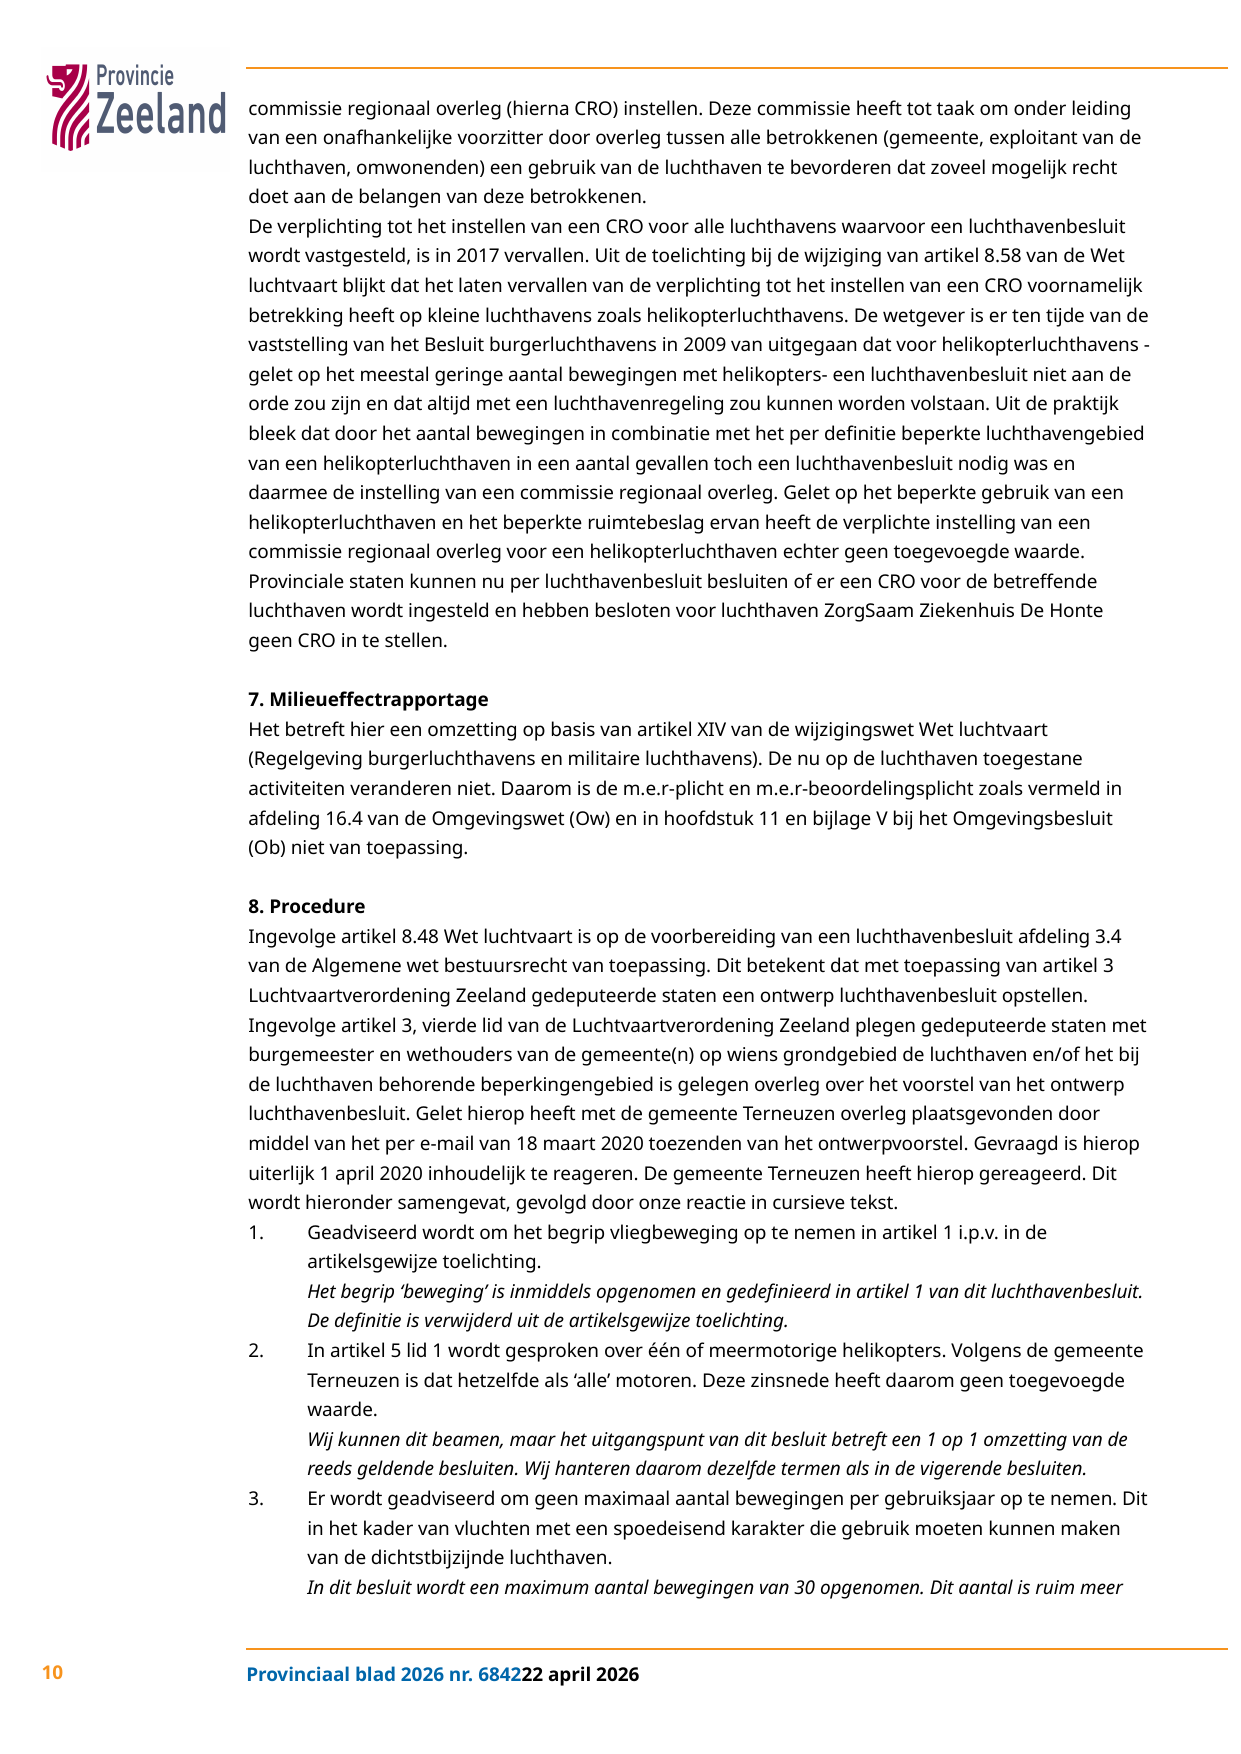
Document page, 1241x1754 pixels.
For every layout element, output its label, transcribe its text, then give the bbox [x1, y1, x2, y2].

list Er wordt geadviseerd om geen maximaal aantal bewegingen per gebruiksjaar op te nemen. Dit in het kader van vluchten met een spoedeisend karakter die gebruik moeten kunnen maken van de dichtstbijzijnde luchthaven. [248, 1485, 1152, 1570]
list Het begrip ‘beweging’ is inmiddels opgenomen en gedefinieerd in artikel 1 van dit luchthavenbesluit. De definitie is verwijderd uit de artikelsgewijze toelichting. [248, 1278, 1152, 1333]
list Wij kunnen dit beamen, maar het uitgangspunt van dit besluit betreft een 1 op 1 omzetting van de reeds geldende besluiten. Wij hanteren daarom dezelfde termen als in de vigerende besluiten. [248, 1426, 1152, 1481]
text Provinciale staten kunnen nu per luchthavenbesluit besluiten of er een CRO voor de betreffende luchthaven wordt ingesteld en hebben besloten voor luchthaven ZorgSaam Ziekenhuis De Honte geen CRO in te stellen. [248, 568, 1152, 653]
text commissie regionaal overleg (hierna CRO) instellen. Deze commissie heeft tot taak om onder leiding van een onafhankelijke voorzitter door overleg tussen alle betrokkenen (gemeente, exploitant van de luchthaven, omwonenden) een gebruik van de luchthaven te bevorderen dat zoveel mogelijk recht doet aan de belangen van deze betrokkenen. [248, 95, 1152, 209]
picture [41, 47, 231, 172]
text 8. Procedure [248, 893, 1152, 919]
list Geadviseerd wordt om het begrip vliegbeweging op te nemen in artikel 1 i.p.v. in de artikelsgewijze toelichting. [248, 1219, 1152, 1274]
text 7. Milieueffectrapportage [248, 686, 1152, 712]
text Het betreft hier een omzetting op basis van artikel XIV van de wijzigingswet Wet luchtvaart (Regelgeving burgerluchthavens en militaire luchthavens). De nu op de luchthaven toegestane activiteiten veranderen niet. Daarom is de m.e.r-plicht en m.e.r-beoordelingsplicht zoals vermeld in afdeling 16.4 van de Omgevingswet (Ow) en in hoofdstuk 11 en bijlage V bij het Omgevingsbesluit (Ob) niet van toepassing. [248, 716, 1152, 860]
text Ingevolge artikel 8.48 Wet luchtvaart is op de voorbereiding van een luchthavenbesluit afdeling 3.4 van de Algemene wet bestuursrecht van toepassing. Dit betekent dat met toepassing van artikel 3 Luchtvaartverordening Zeeland gedeputeerde staten een ontwerp luchthavenbesluit opstellen. Ingevolge artikel 3, vierde lid van de Luchtvaartverordening Zeeland plegen gedeputeerde staten met burgemeester en wethouders van de gemeente(n) op wiens grondgebied de luchthaven en/of het bij de luchthaven behorende beperkingengebied is gelegen overleg over het voorstel van het ontwerp luchthavenbesluit. Gelet hierop heeft met de gemeente Terneuzen overleg plaatsgevonden door middel van het per e-mail van 18 maart 2020 toezenden van het ontwerpvoorstel. Gevraagd is hierop uiterlijk 1 april 2020 inhoudelijk te reageren. De gemeente Terneuzen heeft hierop gereageerd. Dit wordt hieronder samengevat, gevolgd door onze reactie in cursieve tekst. [248, 923, 1152, 1215]
list In artikel 5 lid 1 wordt gesproken over één of meermotorige helikopters. Volgens de gemeente Terneuzen is dat hetzelfde als ‘alle’ motoren. Deze zinsnede heeft daarom geen toegevoegde waarde. [248, 1337, 1152, 1422]
text De verplichting tot het instellen van een CRO voor alle luchthavens waarvoor een luchthavenbesluit wordt vastgesteld, is in 2017 vervallen. Uit de toelichting bij de wijziging van artikel 8.58 van de Wet luchtvaart blijkt dat het laten vervallen van de verplichting tot het instellen van een CRO voornamelijk betrekking heeft op kleine luchthavens zoals helikopterluchthavens. De wetgever is er ten tijde van de vaststelling van het Besluit burgerluchthavens in 2009 van uitgegaan dat voor helikopterluchthavens -gelet op het meestal geringe aantal bewegingen met helikopters- een luchthavenbesluit niet aan de orde zou zijn en dat altijd met een luchthavenregeling zou kunnen worden volstaan. Uit de praktijk bleek dat door het aantal bewegingen in combinatie met het per definitie beperkte luchthavengebied van een helikopterluchthaven in een aantal gevallen toch een luchthavenbesluit nodig was en daarmee de instelling van een commissie regionaal overleg. Gelet op het beperkte gebruik van een helikopterluchthaven en het beperkte ruimtebeslag ervan heeft de verplichte instelling van een commissie regionaal overleg voor een helikopterluchthaven echter geen toegevoegde waarde. [248, 213, 1152, 564]
list In dit besluit wordt een maximum aantal bewegingen van 30 opgenomen. Dit aantal is ruim meer [248, 1574, 1152, 1600]
